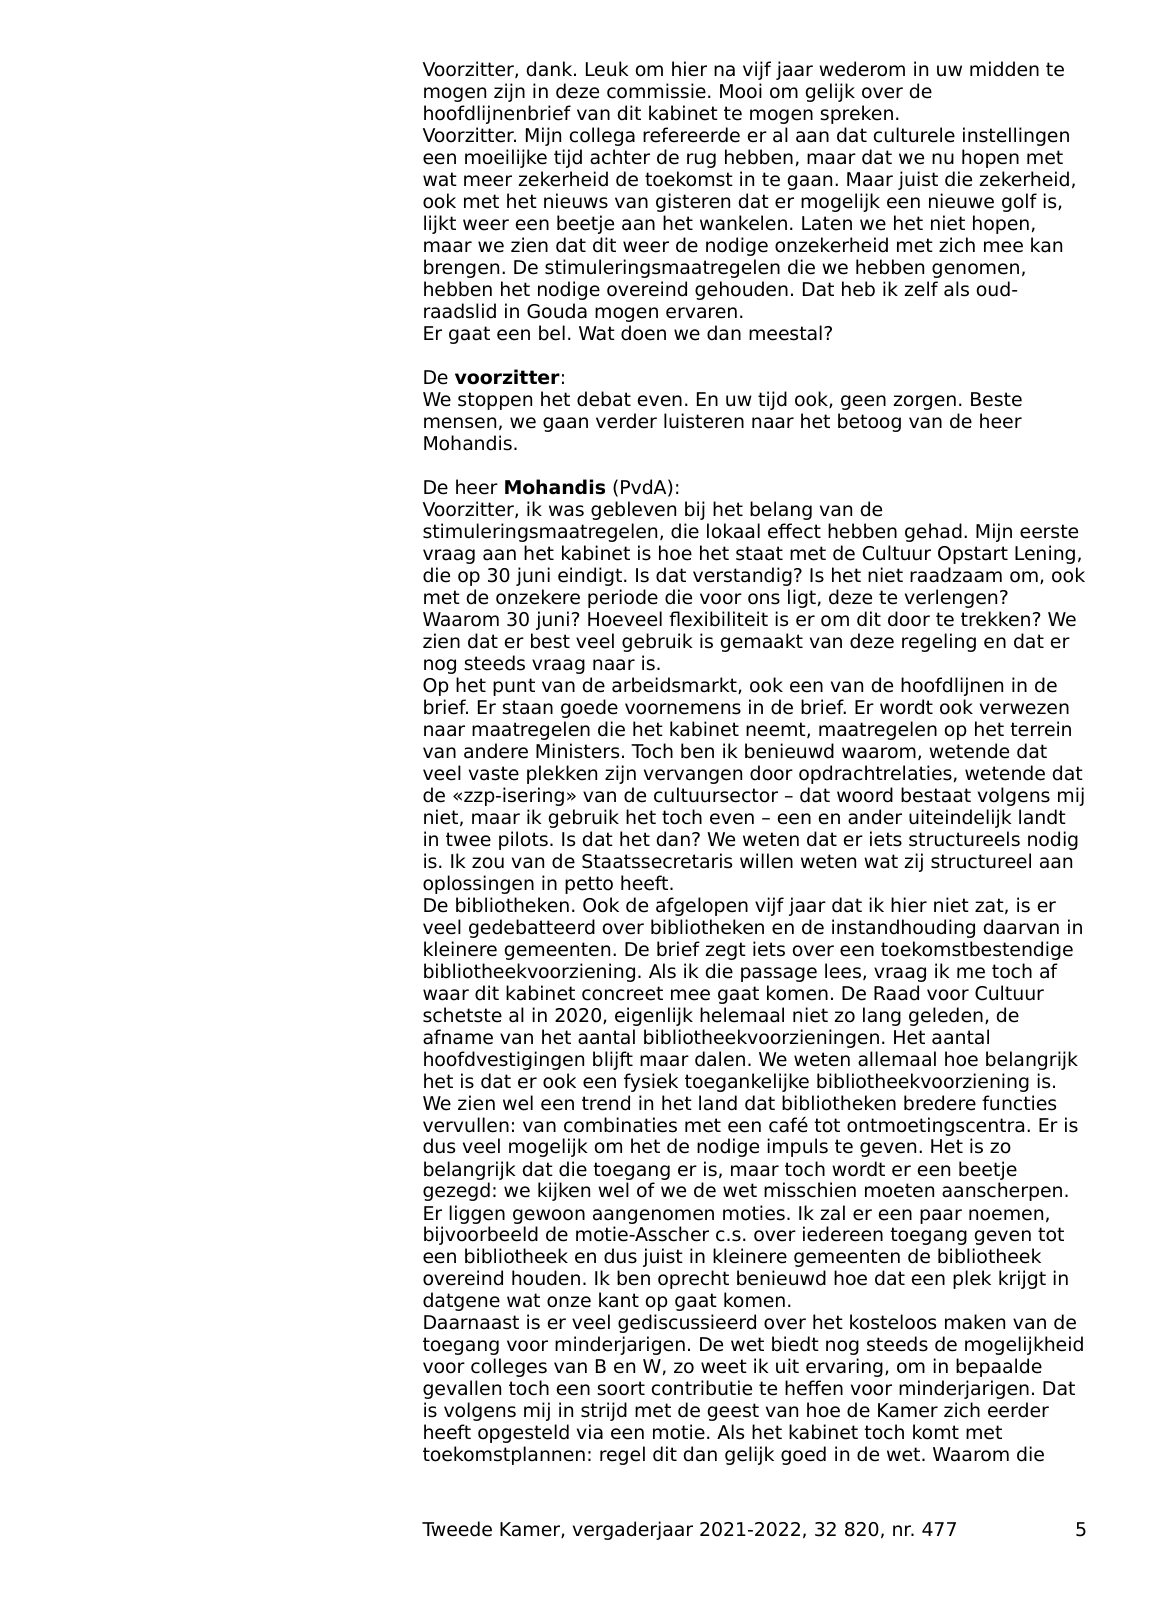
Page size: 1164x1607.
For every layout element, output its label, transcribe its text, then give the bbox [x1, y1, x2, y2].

text De bibliotheken. Ook de afgelopen vijf jaar dat ik hier niet zat, is er veel gedebatteerd over bibliotheken en de instandhouding daarvan in kleinere gemeenten. De brief zegt iets over een toekomstbestendige bibliotheekvoorziening. Als ik die passage lees, vraag ik me toch af waar dit kabinet concreet mee gaat komen. De Raad voor Cultuur schetste al in 2020, eigenlijk helemaal niet zo lang geleden, de afname van het aantal bibliotheekvoorzieningen. Het aantal hoofdvestigingen blijft maar dalen. We weten allemaal hoe belangrijk het is dat er ook een fysiek toegankelijke bibliotheekvoorziening is. We zien wel een trend in het land dat bibliotheken bredere functies vervullen: van combinaties met een café tot ontmoetingscentra. Er is dus veel mogelijk om het de nodige impuls te geven. Het is zo belangrijk dat die toegang er is, maar toch wordt er een beetje gezegd: we kijken wel of we de wet misschien moeten aanscherpen. Er liggen gewoon aangenomen moties. Ik zal er een paar noemen, bijvoorbeeld de motie-Asscher c.s. over iedereen toegang geven tot een bibliotheek en dus juist in kleinere gemeenten de bibliotheek overeind houden. Ik ben oprecht benieuwd hoe dat een plek krijgt in datgene wat onze kant op gaat komen. [422, 895, 1087, 1312]
text We stoppen het debat even. En uw tijd ook, geen zorgen. Beste mensen, we gaan verder luisteren naar het betoog van de heer Mohandis. [422, 389, 1087, 455]
text Voorzitter, ik was gebleven bij het belang van de stimuleringsmaatregelen, die lokaal effect hebben gehad. Mijn eerste vraag aan het kabinet is hoe het staat met de Cultuur Opstart Lening, die op 30 juni eindigt. Is dat verstandig? Is het niet raadzaam om, ook met de onzekere periode die voor ons ligt, deze te verlengen? Waarom 30 juni? Hoeveel flexibiliteit is er om dit door te trekken? We zien dat er best veel gebruik is gemaakt van deze regeling en dat er nog steeds vraag naar is. [422, 499, 1087, 675]
text Op het punt van de arbeidsmarkt, ook een van de hoofdlijnen in de brief. Er staan goede voornemens in de brief. Er wordt ook verwezen naar maatregelen die het kabinet neemt, maatregelen op het terrein van andere Ministers. Toch ben ik benieuwd waarom, wetende dat veel vaste plekken zijn vervangen door opdrachtrelaties, wetende dat de «zzp-isering» van de cultuursector – dat woord bestaat volgens mij niet, maar ik gebruik het toch even – een en ander uiteindelijk landt in twee pilots. Is dat het dan? We weten dat er iets structureels nodig is. Ik zou van de Staatssecretaris willen weten wat zij structureel aan oplossingen in petto heeft. [422, 675, 1087, 895]
text De voorzitter: [422, 367, 1087, 389]
text Voorzitter. Mijn collega refereerde er al aan dat culturele instellingen een moeilijke tijd achter de rug hebben, maar dat we nu hopen met wat meer zekerheid de toekomst in te gaan. Maar juist die zekerheid, ook met het nieuws van gisteren dat er mogelijk een nieuwe golf is, lijkt weer een beetje aan het wankelen. Laten we het niet hopen, maar we zien dat dit weer de nodige onzekerheid met zich mee kan brengen. De stimuleringsmaatregelen die we hebben genomen, hebben het nodige overeind gehouden. Dat heb ik zelf als oud-raadslid in Gouda mogen ervaren. [422, 125, 1087, 323]
text De heer Mohandis (PvdA): [422, 477, 1087, 499]
text Daarnaast is er veel gediscussieerd over het kosteloos maken van de toegang voor minderjarigen. De wet biedt nog steeds de mogelijkheid voor colleges van B en W, zo weet ik uit ervaring, om in bepaalde gevallen toch een soort contributie te heffen voor minderjarigen. Dat is volgens mij in strijd met de geest van hoe de Kamer zich eerder heeft opgesteld via een motie. Als het kabinet toch komt met toekomstplannen: regel dit dan gelijk goed in de wet. Waarom die [422, 1312, 1087, 1466]
text Er gaat een bel. Wat doen we dan meestal? [422, 323, 1087, 345]
text Voorzitter, dank. Leuk om hier na vijf jaar wederom in uw midden te mogen zijn in deze commissie. Mooi om gelijk over de hoofdlijnenbrief van dit kabinet te mogen spreken. [422, 59, 1087, 125]
